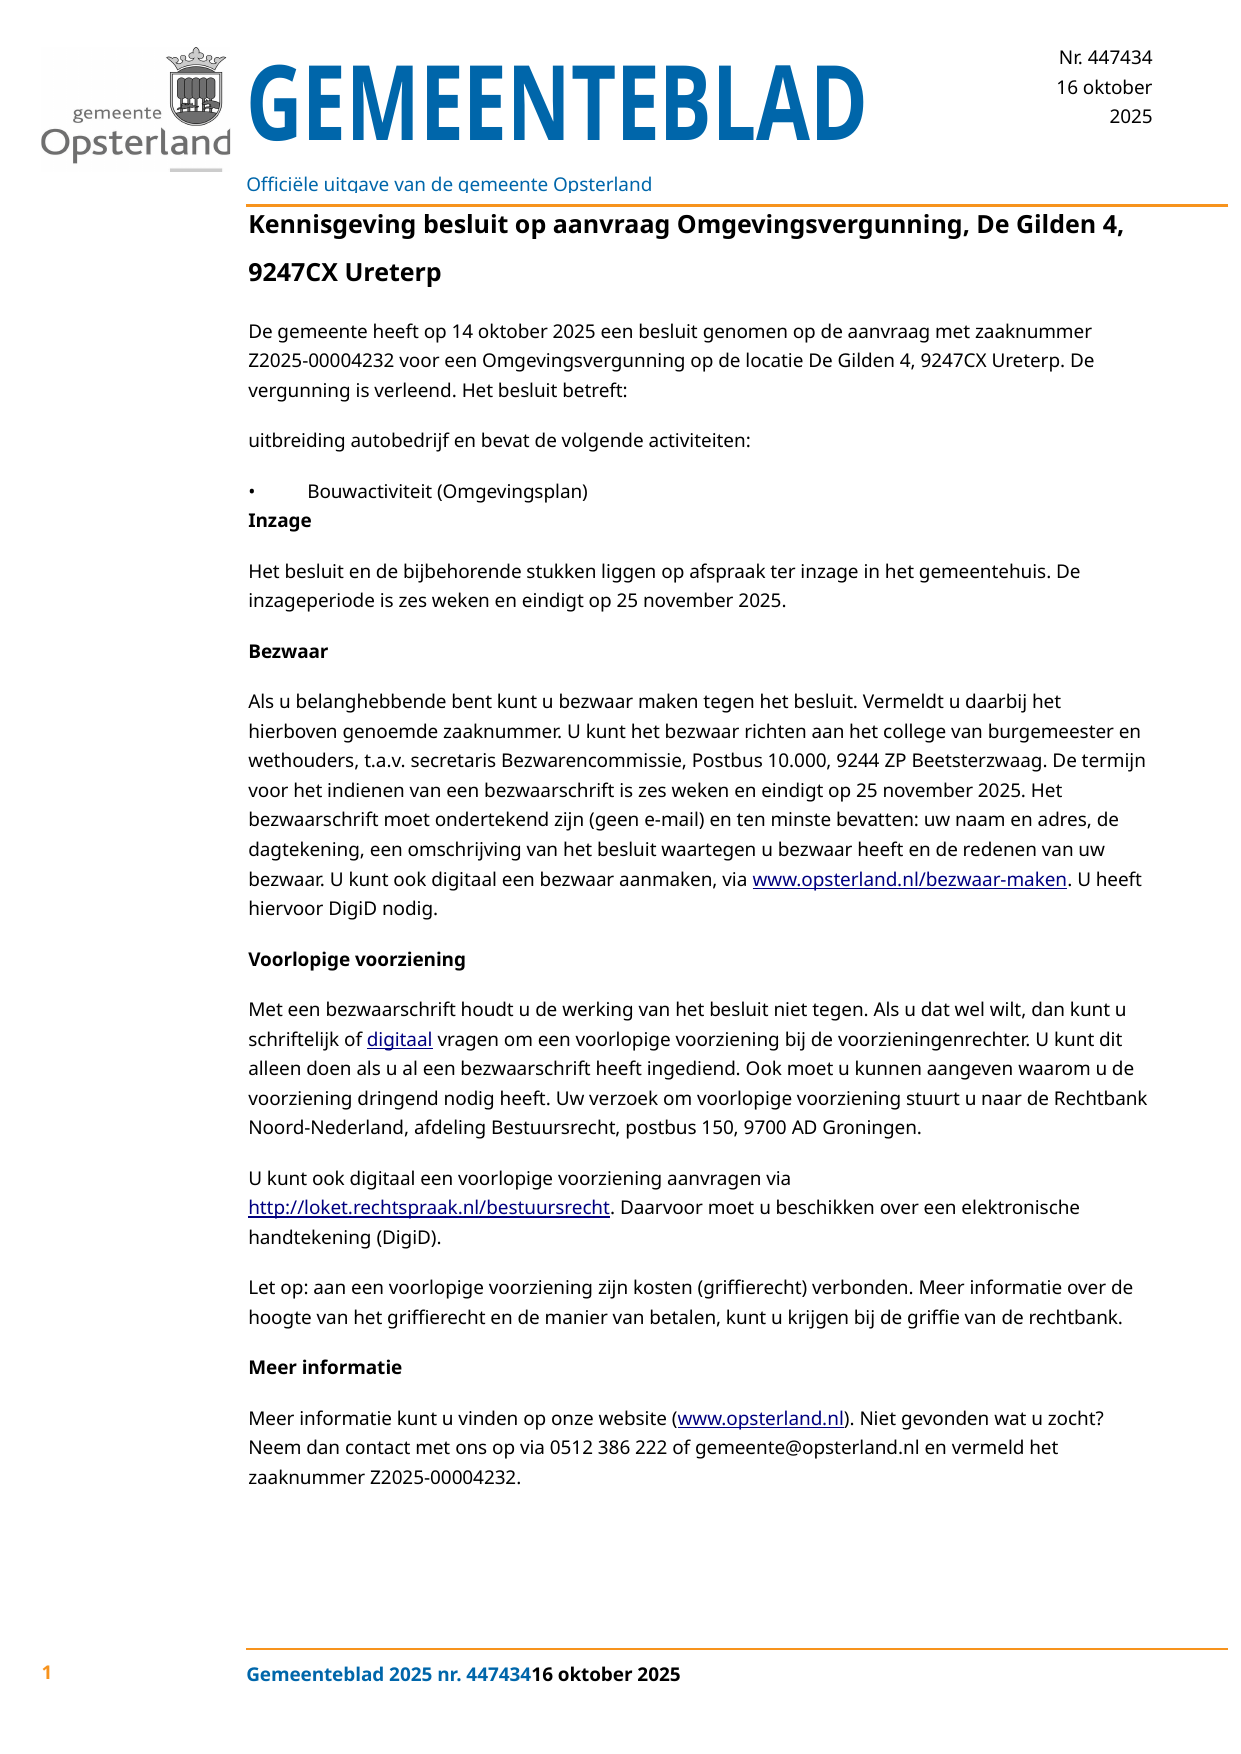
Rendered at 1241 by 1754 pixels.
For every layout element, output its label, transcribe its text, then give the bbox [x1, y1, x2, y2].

text uitbreiding autobedrijf en bevat de volgende activiteiten: [248, 427, 1152, 453]
text Inzage [248, 507, 1152, 533]
text Het besluit en de bijbehorende stukken liggen op afspraak ter inzage in het gemeentehuis. De inzageperiode is zes weken en eindigt op 25 november 2025. [248, 558, 1152, 613]
list Bouwactiviteit (Omgevingsplan) [248, 478, 1152, 504]
text Voorlopige voorziening [248, 946, 1152, 972]
text Bezwaar [248, 638, 1152, 664]
text Meer informatie [248, 1354, 1152, 1380]
text Als u belanghebbende bent kunt u bezwaar maken tegen het besluit. Vermeldt u daarbij het hierboven genoemde zaaknummer. U kunt het bezwaar richten aan het college van burgemeester en wethouders, t.a.v. secretaris Bezwarencommissie, Postbus 10.000, 9244 ZP Beetsterzwaag. De termijn voor het indienen van een bezwaarschrift is zes weken en eindigt op 25 november 2025. Het bezwaarschrift moet ondertekend zijn (geen e-mail) en ten minste bevatten: uw naam en adres, de dagtekening, een omschrijving van het besluit waartegen u bezwaar heeft en de redenen van uw bezwaar. U kunt ook digitaal een bezwaar aanmaken, via www.opsterland.nl/bezwaar-maken. U heeft hiervoor DigiD nodig. [248, 688, 1152, 921]
text Met een bezwaarschrift houdt u de werking van het besluit niet tegen. Als u dat wel wilt, dan kunt u schriftelijk of digitaal vragen om een voorlopige voorziening bij de voorzieningenrechter. U kunt dit alleen doen als u al een bezwaarschrift heeft ingediend. Ook moet u kunnen aangeven waarom u de voorziening dringend nodig heeft. Uw verzoek om voorlopige voorziening stuurt u naar de Rechtbank Noord-Nederland, afdeling Bestuursrecht, postbus 150, 9700 AD Groningen. [248, 996, 1152, 1140]
text De gemeente heeft op 14 oktober 2025 een besluit genomen op de aanvraag met zaaknummer Z2025-00004232 voor een Omgevingsvergunning op de locatie De Gilden 4, 9247CX Ureterp. De vergunning is verleend. Het besluit betreft: [248, 318, 1152, 403]
text U kunt ook digitaal een voorlopige voorziening aanvragen via http://loket.rechtspraak.nl/bestuursrecht. Daarvoor moet u beschikken over een elektronische handtekening (DigiD). [248, 1165, 1152, 1250]
text Kennisgeving besluit op aanvraag Omgevingsvergunning, De Gilden 4, 9247CX Ureterp [248, 207, 1152, 288]
text Meer informatie kunt u vinden op onze website (www.opsterland.nl). Niet gevonden wat u zocht? Neem dan contact met ons op via 0512 386 222 of gemeente@opsterland.nl en vermeld het zaaknummer Z2025-00004232. [248, 1405, 1152, 1490]
picture [41, 47, 231, 172]
text Let op: aan een voorlopige voorziening zijn kosten (griffierecht) verbonden. Meer informatie over de hoogte van het griffierecht en de manier van betalen, kunt u krijgen bij de griffie van de rechtbank. [248, 1274, 1152, 1330]
